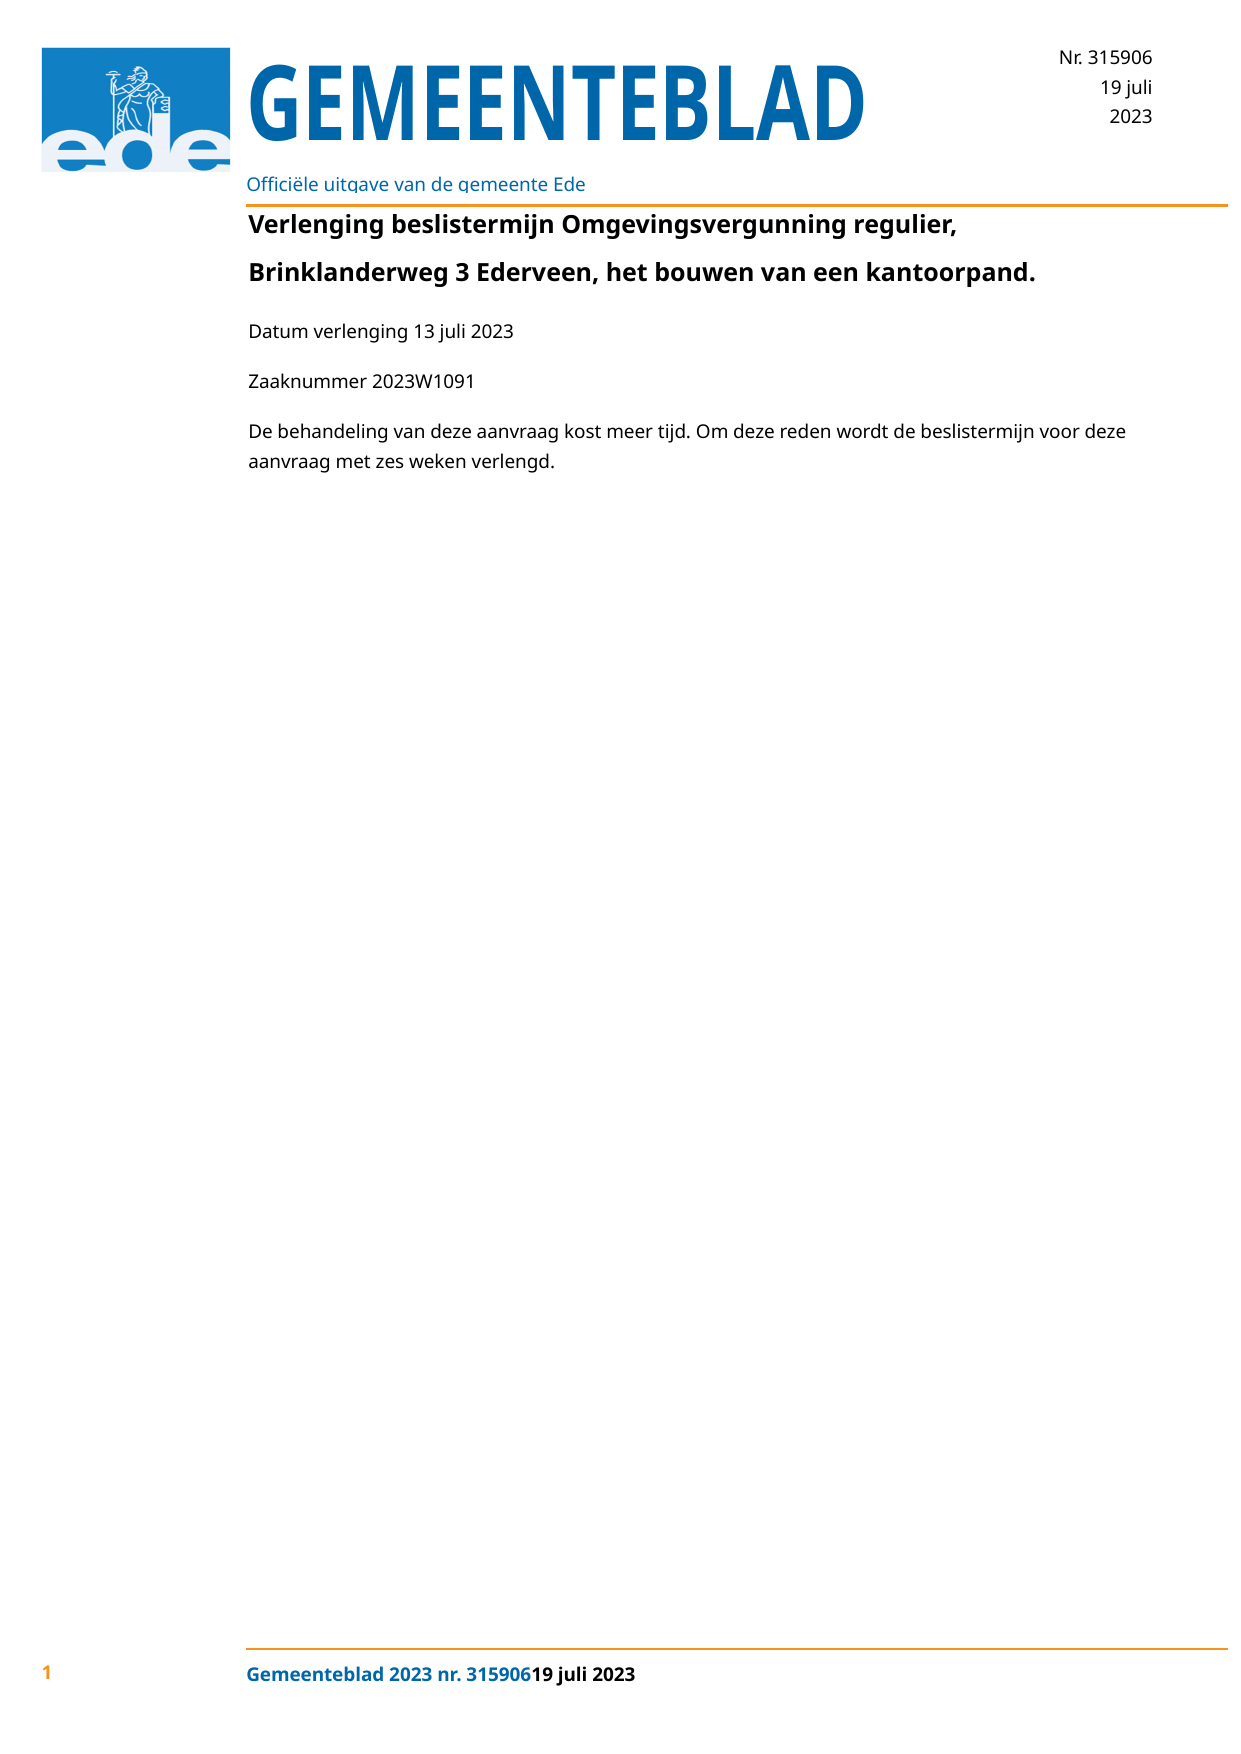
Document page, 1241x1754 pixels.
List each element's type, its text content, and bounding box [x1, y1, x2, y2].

text Datum verlenging 13 juli 2023 [248, 318, 1152, 344]
text Verlenging beslistermijn Omgevingsvergunning regulier, Brinklanderweg 3 Ederveen, het bouwen van een kantoorpand. [248, 207, 1152, 288]
text Zaaknummer 2023W1091 [248, 368, 1152, 394]
text De behandeling van deze aanvraag kost meer tijd. Om deze reden wordt de beslistermijn voor deze aanvraag met zes weken verlengd. [248, 419, 1152, 474]
picture [41, 47, 231, 172]
